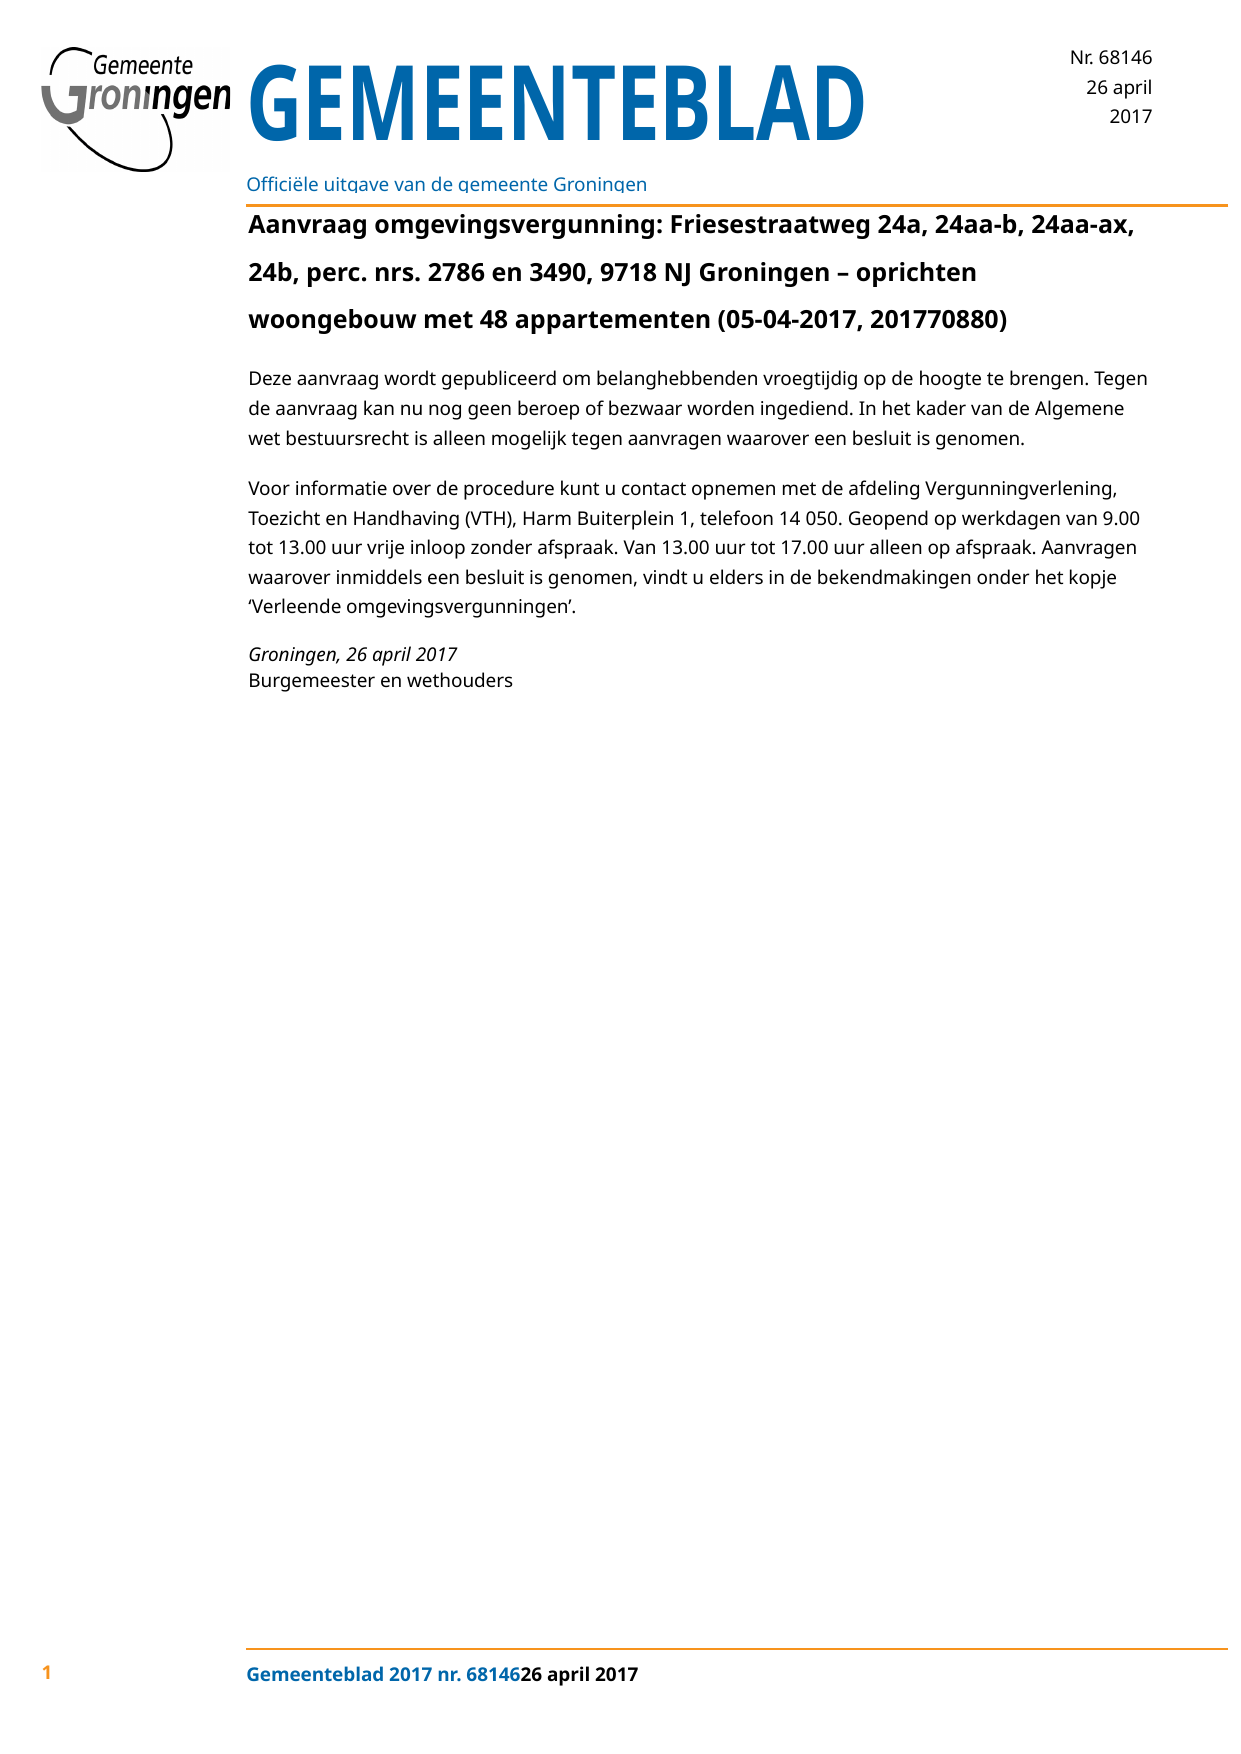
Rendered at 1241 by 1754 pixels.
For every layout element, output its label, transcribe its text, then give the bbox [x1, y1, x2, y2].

text Groningen, 26 april 2017 [248, 641, 1152, 667]
picture [41, 47, 231, 172]
text Voor informatie over de procedure kunt u contact opnemen met de afdeling Vergunningverlening, Toezicht en Handhaving (VTH), Harm Buiterplein 1, telefoon 14 050. Geopend op werkdagen van 9.00 tot 13.00 uur vrije inloop zonder afspraak. Van 13.00 uur tot 17.00 uur alleen op afspraak. Aanvragen waarover inmiddels een besluit is genomen, vindt u elders in de bekendmakingen onder het kopje ‘Verleende omgevingsvergunningen’. [248, 475, 1152, 619]
text Burgemeester en wethouders [248, 667, 1152, 693]
text Aanvraag omgevingsvergunning: Friesestraatweg 24a, 24aa-b, 24aa-ax, 24b, perc. nrs. 2786 en 3490, 9718 NJ Groningen – oprichten woongebouw met 48 appartementen (05-04-2017, 201770880) [248, 207, 1152, 336]
text Deze aanvraag wordt gepubliceerd om belanghebbenden vroegtijdig op de hoogte te brengen. Tegen de aanvraag kan nu nog geen beroep of bezwaar worden ingediend. In het kader van de Algemene wet bestuursrecht is alleen mogelijk tegen aanvragen waarover een besluit is genomen. [248, 366, 1152, 450]
